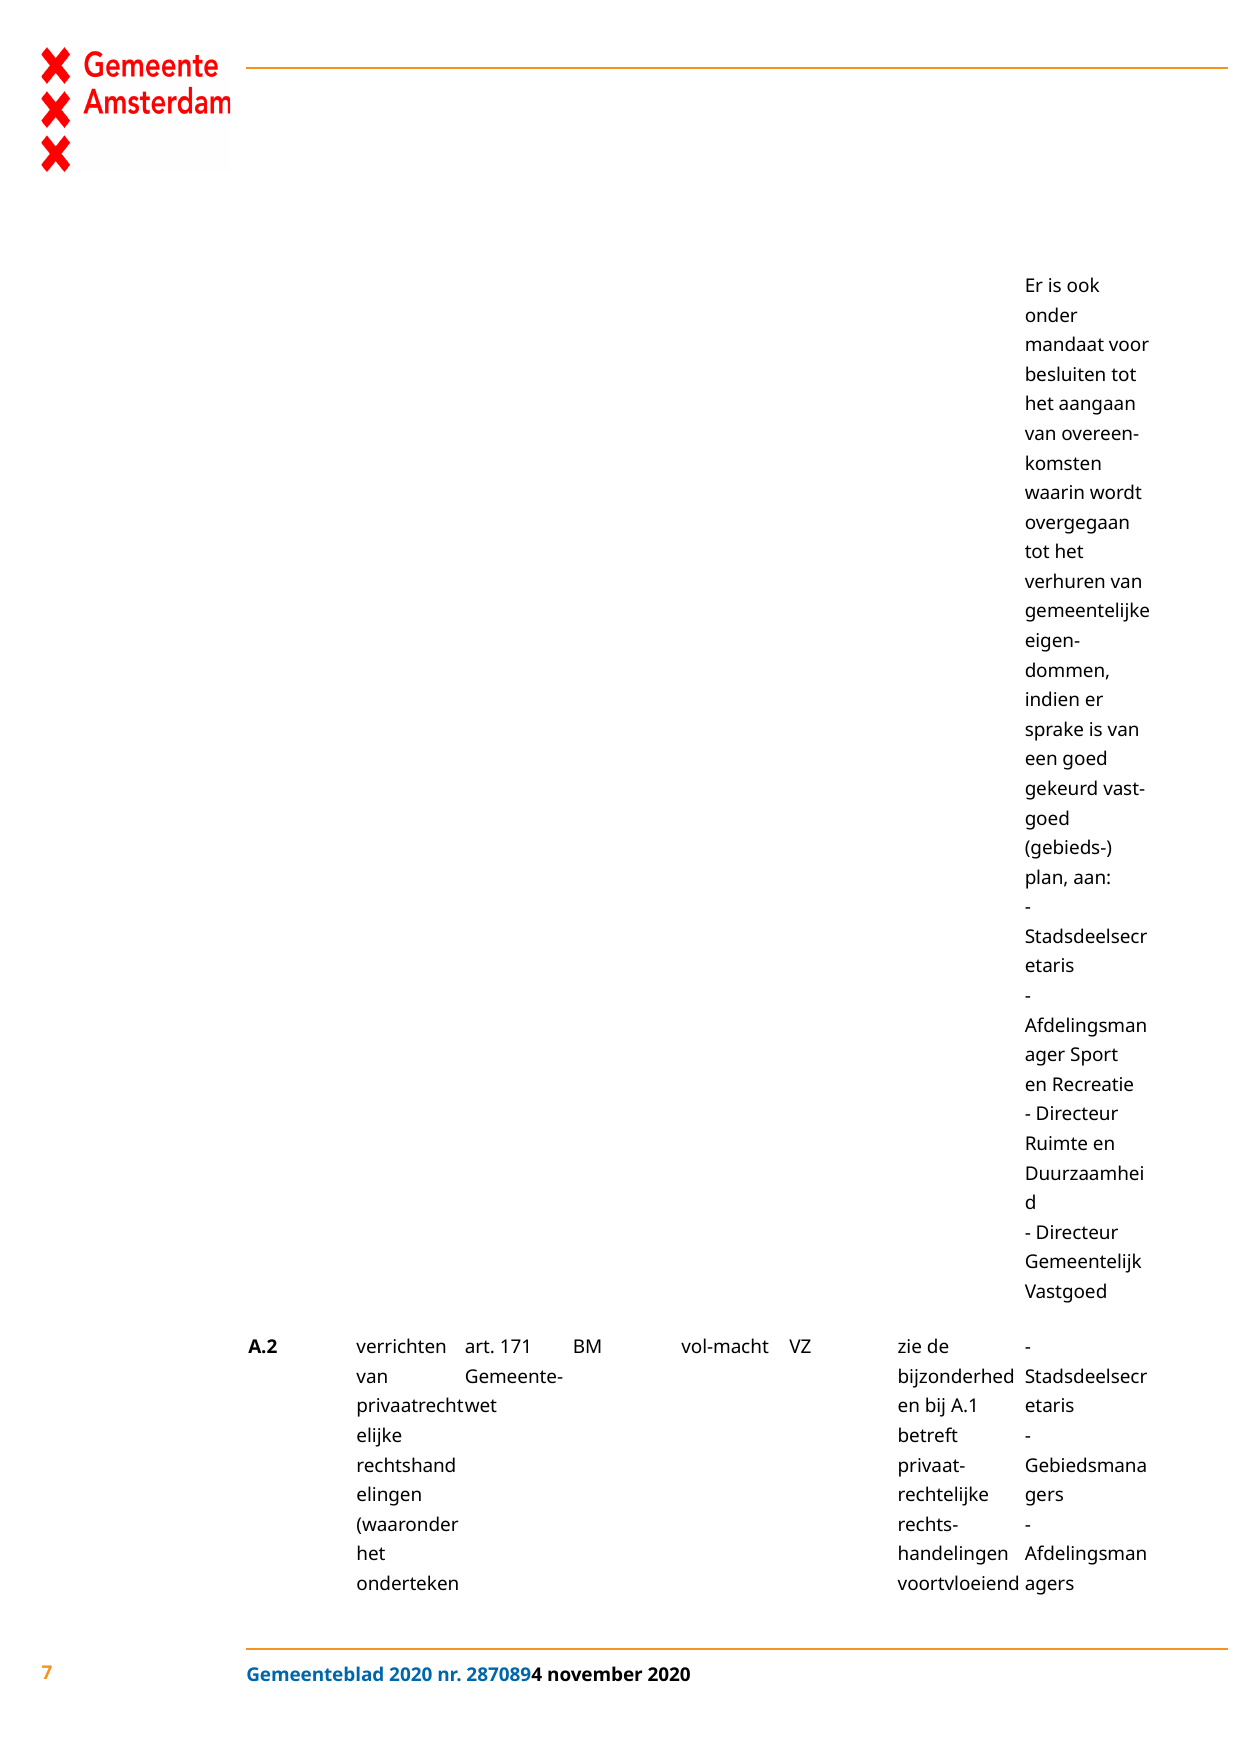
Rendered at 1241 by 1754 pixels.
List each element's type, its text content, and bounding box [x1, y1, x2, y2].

table_cell [573, 95, 681, 1304]
table_cell - Stadsdeelsecretaris - Gebiedsmanagers - Afdelingsmanagers [1025, 1304, 1152, 1596]
table_cell art. 171 Gemeente-wet [465, 1304, 573, 1596]
table_cell [789, 95, 897, 1304]
table_cell [681, 95, 789, 1304]
table_cell verrichten van privaatrechtelijke rechtshandelingen (waaronder het onderteken [356, 1304, 464, 1596]
table_cell VZ [789, 1304, 897, 1596]
table_cell A.2 [248, 1304, 356, 1596]
table_cell [465, 95, 573, 1304]
table_cell zie de bijzonderheden bij A.1 betreft privaat-rechtelijke rechts-handelingen voortvloeiend [898, 1304, 1024, 1596]
table_cell [356, 95, 464, 1304]
table_cell vol-macht [681, 1304, 789, 1596]
table_cell [898, 95, 1024, 1304]
picture [41, 47, 231, 172]
table_cell Er is ook onder mandaat voor besluiten tot het aangaan van overeen-komsten waarin wordt overgegaan tot het verhuren van gemeentelijke eigen-dommen, indien er sprake is van een goed gekeurd vast-goed (gebieds-) plan, aan: - Stadsdeelsecretaris - Afdelingsmanager Sport en Recreatie - Directeur Ruimte en Duurzaamheid - Directeur Gemeentelijk Vastgoed [1025, 95, 1152, 1304]
table_cell [248, 95, 356, 1304]
table_cell BM [573, 1304, 681, 1596]
